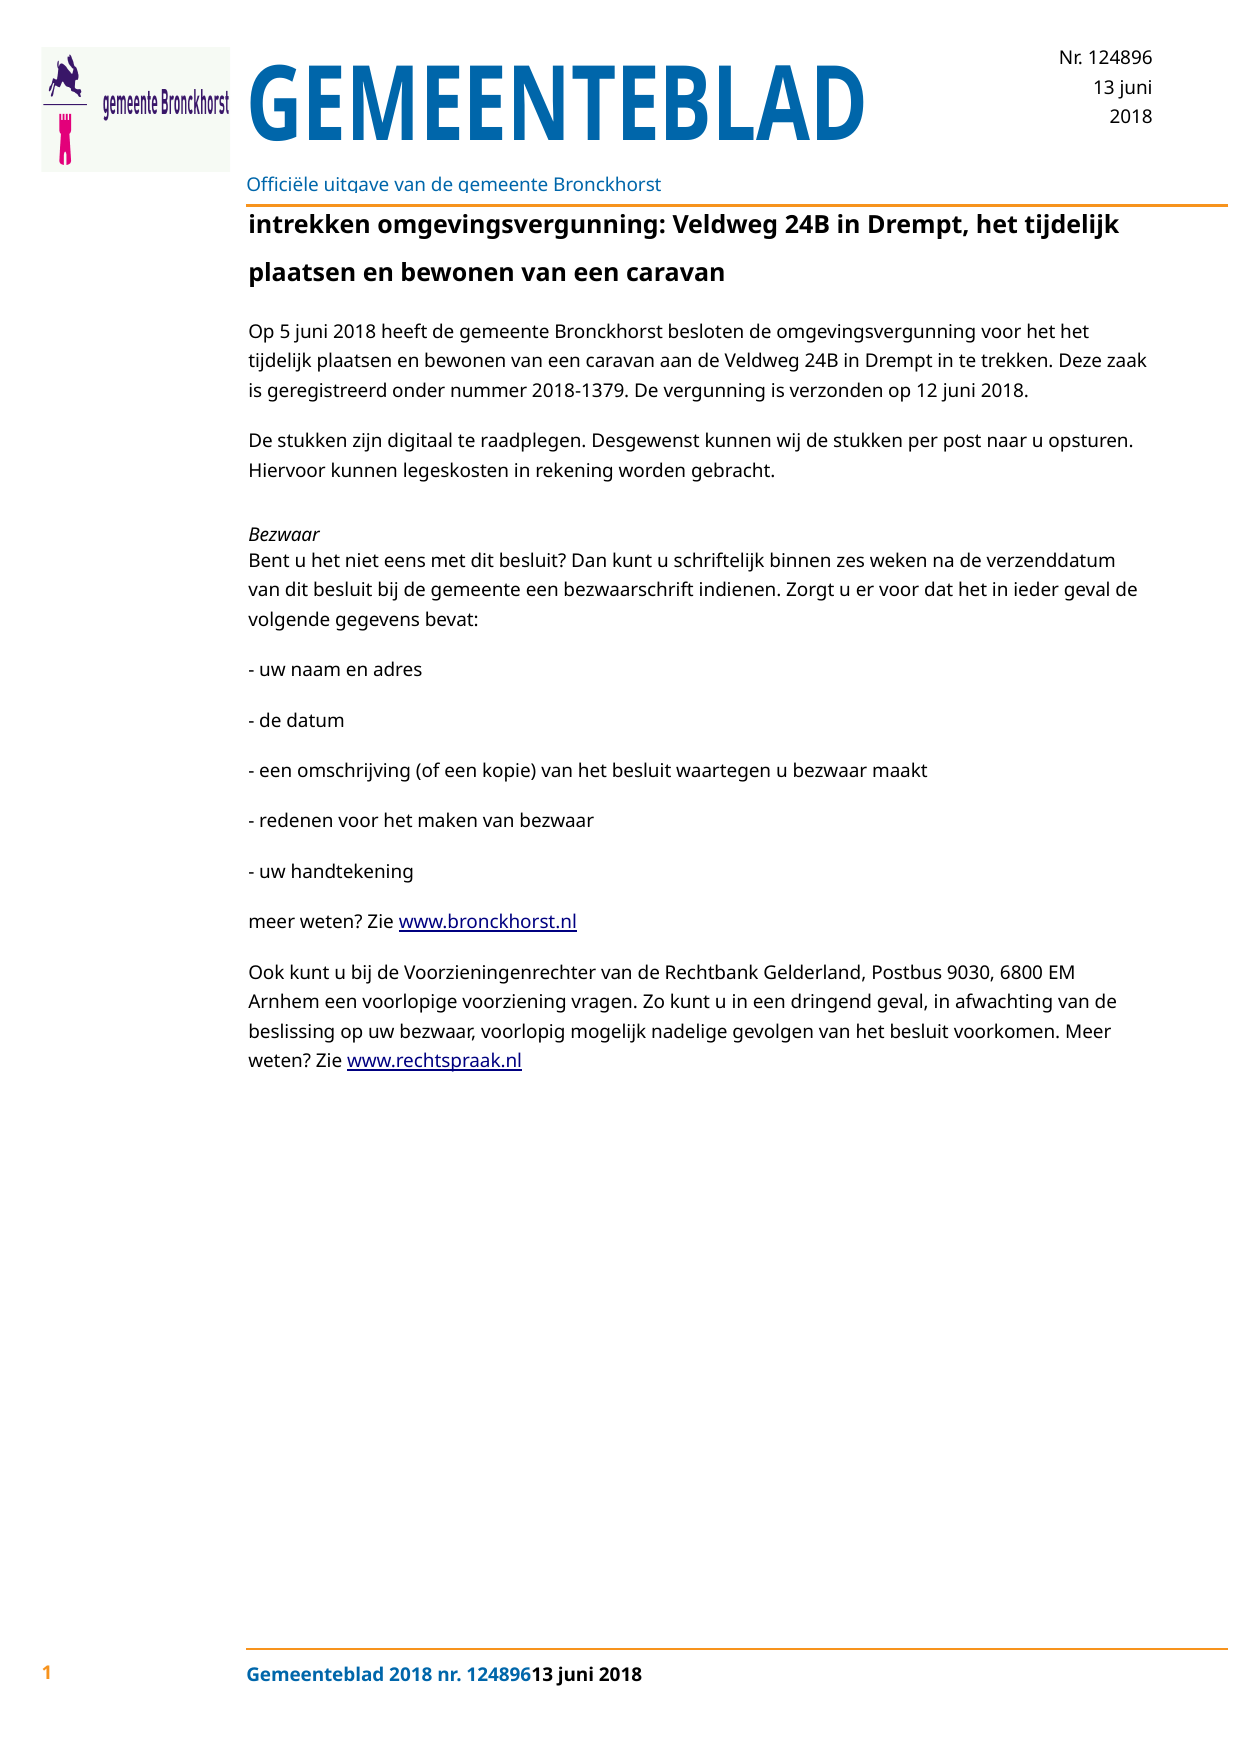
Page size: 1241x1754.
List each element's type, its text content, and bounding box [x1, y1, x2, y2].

text Ook kunt u bij de Voorzieningenrechter van de Rechtbank Gelderland, Postbus 9030, 6800 EM Arnhem een voorlopige voorziening vragen. Zo kunt u in een dringend geval, in afwachting van de beslissing op uw bezwaar, voorlopig mogelijk nadelige gevolgen van het besluit voorkomen. Meer weten? Zie www.rechtspraak.nl [248, 959, 1152, 1073]
text - redenen voor het maken van bezwaar [248, 808, 1152, 833]
text De stukken zijn digitaal te raadplegen. Desgewenst kunnen wij de stukken per post naar u opsturen. Hiervoor kunnen legeskosten in rekening worden gebracht. [248, 427, 1152, 483]
text - uw handtekening [248, 858, 1152, 884]
text meer weten? Zie www.bronckhorst.nl [248, 908, 1152, 934]
text Op 5 juni 2018 heeft de gemeente Bronckhorst besloten de omgevingsvergunning voor het het tijdelijk plaatsen en bewonen van een caravan aan de Veldweg 24B in Drempt in te trekken. Deze zaak is geregistreerd onder nummer 2018-1379. De vergunning is verzonden op 12 juni 2018. [248, 318, 1152, 403]
text - uw naam en adres [248, 656, 1152, 682]
picture [41, 47, 231, 172]
text - de datum [248, 707, 1152, 732]
text intrekken omgevingsvergunning: Veldweg 24B in Drempt, het tijdelijk plaatsen en bewonen van een caravan [248, 207, 1152, 288]
text - een omschrijving (of een kopie) van het besluit waartegen u bezwaar maakt [248, 757, 1152, 783]
text Bezwaar [248, 521, 1152, 547]
text Bent u het niet eens met dit besluit? Dan kunt u schriftelijk binnen zes weken na de verzenddatum van dit besluit bij de gemeente een bezwaarschrift indienen. Zorgt u er voor dat het in ieder geval de volgende gegevens bevat: [248, 547, 1152, 632]
